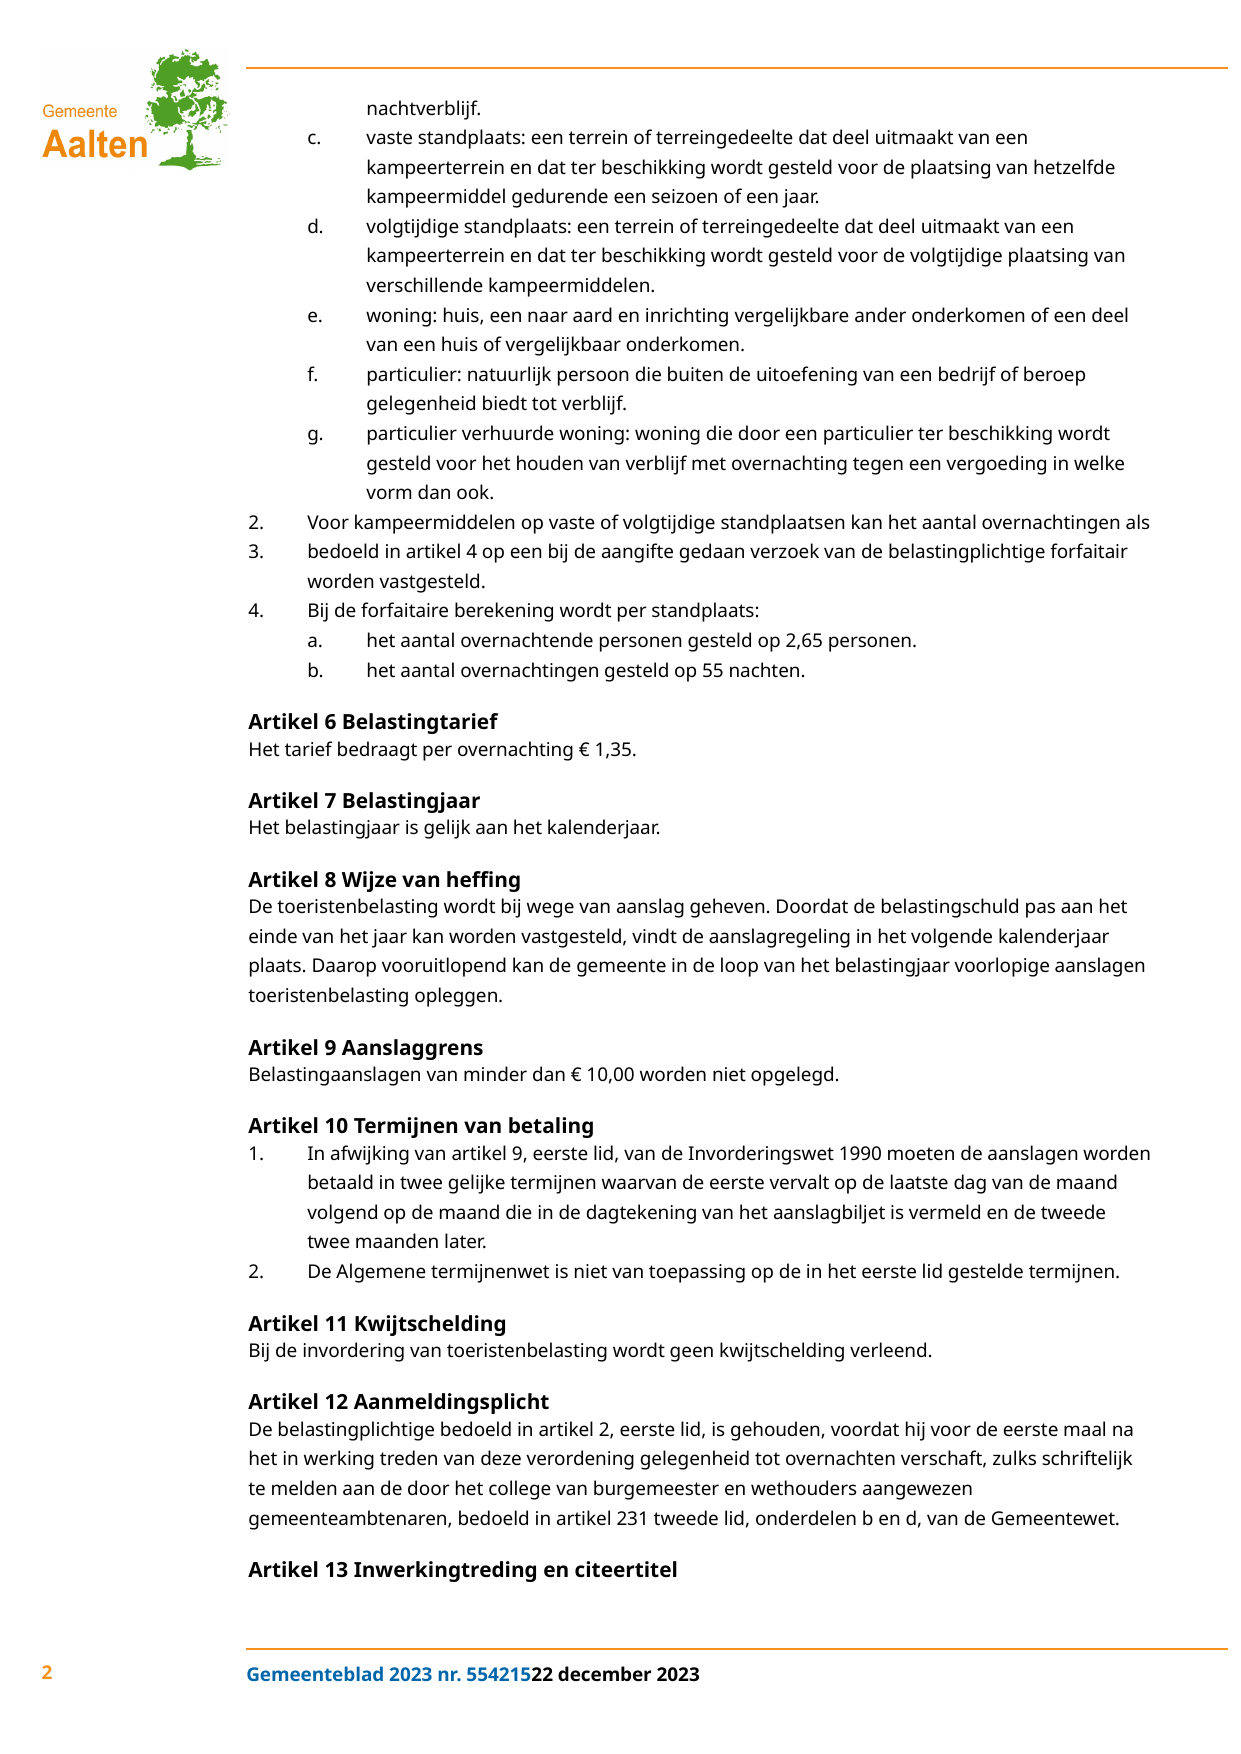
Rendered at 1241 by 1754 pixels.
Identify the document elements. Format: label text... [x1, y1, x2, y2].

list het aantal overnachtingen gesteld op 55 nachten. [307, 657, 1152, 683]
text Artikel 7 Belastingjaar [248, 786, 1152, 814]
list particulier: natuurlijk persoon die buiten de uitoefening van een bedrijf of beroep gelegenheid biedt tot verblijf. [307, 361, 1152, 416]
picture [41, 47, 231, 172]
text De toeristenbelasting wordt bij wege van aanslag geheven. Doordat de belastingschuld pas aan het einde van het jaar kan worden vastgesteld, vindt de aanslagregeling in het volgende kalenderjaar plaats. Daarop vooruitlopend kan de gemeente in de loop van het belastingjaar voorlopige aanslagen toeristenbelasting opleggen. [248, 893, 1152, 1008]
text Artikel 8 Wijze van heffing [248, 865, 1152, 893]
list Voor kampeermiddelen op vaste of volgtijdige standplaatsen kan het aantal overnachtingen als [248, 509, 1152, 535]
list volgtijdige standplaats: een terrein of terreingedeelte dat deel uitmaakt van een kampeerterrein en dat ter beschikking wordt gesteld voor de volgtijdige plaatsing van verschillende kampeermiddelen. [307, 213, 1152, 298]
text De belastingplichtige bedoeld in artikel 2, eerste lid, is gehouden, voordat hij voor de eerste maal na het in werking treden van deze verordening gelegenheid tot overnachten verschaft, zulks schriftelijk te melden aan de door het college van burgemeester en wethouders aangewezen gemeenteambtenaren, bedoeld in artikel 231 tweede lid, onderdelen b en d, van de Gemeentewet. [248, 1416, 1152, 1530]
text Artikel 13 Inwerkingtreding en citeertitel [248, 1555, 1152, 1583]
text Artikel 6 Belastingtarief [248, 707, 1152, 736]
list particulier verhuurde woning: woning die door een particulier ter beschikking wordt gesteld voor het houden van verblijf met overnachting tegen een vergoeding in welke vorm dan ook. [307, 420, 1152, 505]
list De Algemene termijnenwet is niet van toepassing op de in het eerste lid gestelde termijnen. [248, 1258, 1152, 1284]
list bedoeld in artikel 4 op een bij de aangifte gedaan verzoek van de belastingplichtige forfaitair worden vastgesteld. [248, 538, 1152, 594]
text Artikel 12 Aanmeldingsplicht [248, 1387, 1152, 1416]
text Artikel 11 Kwijtschelding [248, 1309, 1152, 1337]
text Het belastingjaar is gelijk aan het kalenderjaar. [248, 814, 1152, 840]
list woning: huis, een naar aard en inrichting vergelijkbare ander onderkomen of een deel van een huis of vergelijkbaar onderkomen. [307, 302, 1152, 357]
text Het tarief bedraagt per overnachting € 1,35. [248, 736, 1152, 761]
list vaste standplaats: een terrein of terreingedeelte dat deel uitmaakt van een kampeerterrein en dat ter beschikking wordt gesteld voor de plaatsing van hetzelfde kampeermiddel gedurende een seizoen of een jaar. [307, 124, 1152, 209]
text Artikel 9 Aanslaggrens [248, 1033, 1152, 1061]
list In afwijking van artikel 9, eerste lid, van de Invorderingswet 1990 moeten de aanslagen worden betaald in twee gelijke termijnen waarvan de eerste vervalt op de laatste dag van de maand volgend op de maand die in de dagtekening van het aanslagbiljet is vermeld en de tweede twee maanden later. [248, 1140, 1152, 1254]
text Belastingaanslagen van minder dan € 10,00 worden niet opgelegd. [248, 1061, 1152, 1087]
text Bij de invordering van toeristenbelasting wordt geen kwijtschelding verleend. [248, 1337, 1152, 1363]
list nachtverblijf. [307, 95, 1152, 121]
list Bij de forfaitaire berekening wordt per standplaats: [248, 598, 1152, 623]
text Artikel 10 Termijnen van betaling [248, 1111, 1152, 1140]
list het aantal overnachtende personen gesteld op 2,65 personen. [307, 627, 1152, 653]
